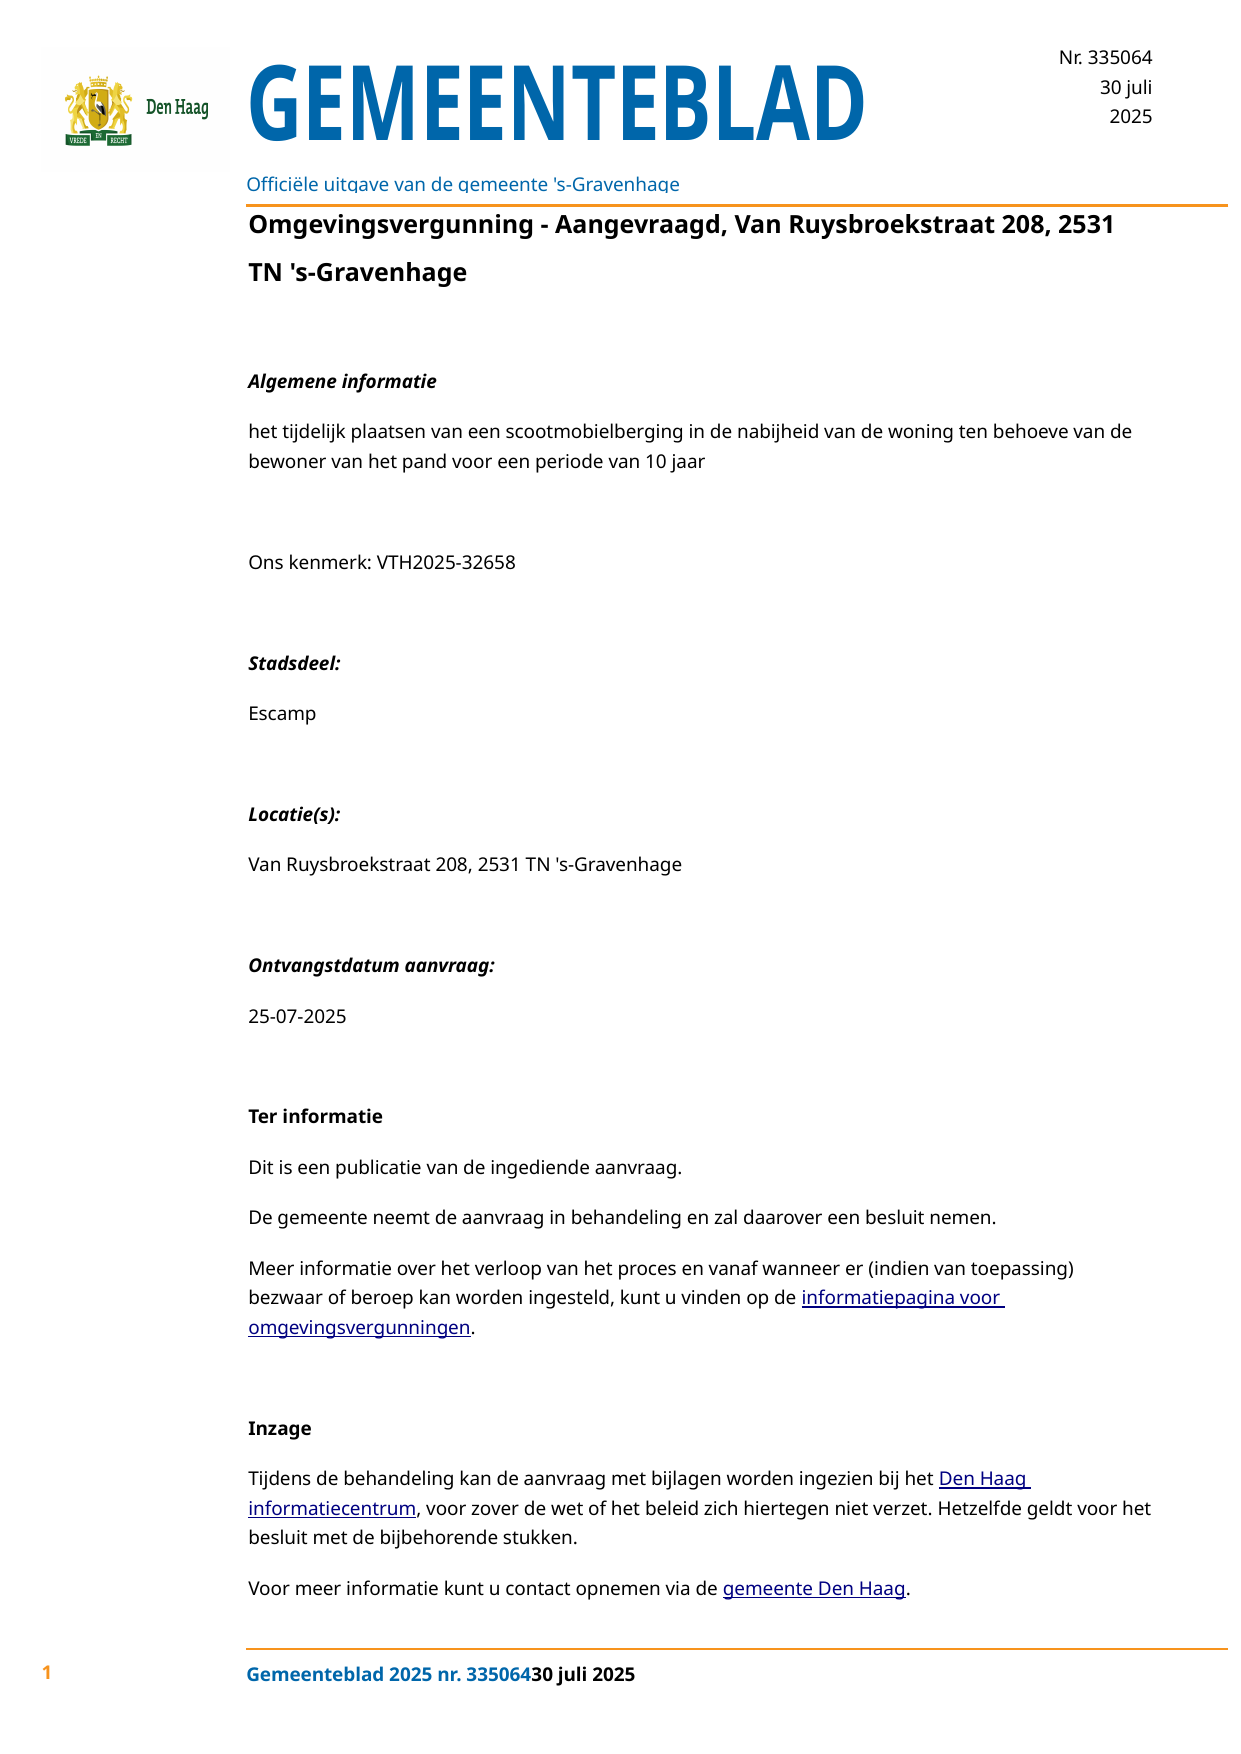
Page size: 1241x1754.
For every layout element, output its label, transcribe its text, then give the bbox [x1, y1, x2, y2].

text Tijdens de behandeling kan de aanvraag met bijlagen worden ingezien bij het Den Haag informatiecentrum, voor zover de wet of het beleid zich hiertegen niet verzet. Hetzelfde geldt voor het besluit met de bijbehorende stukken. [248, 1465, 1152, 1550]
text Omgevingsvergunning - Aangevraagd, Van Ruysbroekstraat 208, 2531 TN 's-Gravenhage [248, 207, 1152, 288]
text Locatie(s): [248, 801, 1152, 827]
text Stadsdeel: [248, 650, 1152, 676]
text De gemeente neemt de aanvraag in behandeling en zal daarover een besluit nemen. [248, 1204, 1152, 1230]
text Inzage [248, 1415, 1152, 1441]
text Algemene informatie [248, 368, 1152, 394]
text Voor meer informatie kunt u contact opnemen via de gemeente Den Haag. [248, 1575, 1152, 1601]
text Ontvangstdatum aanvraag: [248, 952, 1152, 978]
text Escamp [248, 700, 1152, 726]
text Meer informatie over het verloop van het proces en vanaf wanneer er (indien van toepassing) bezwaar of beroep kan worden ingesteld, kunt u vinden op de informatiepagina voor omgevingsvergunningen. [248, 1255, 1152, 1340]
text Van Ruysbroekstraat 208, 2531 TN 's-Gravenhage [248, 852, 1152, 877]
text Dit is een publicatie van de ingediende aanvraag. [248, 1154, 1152, 1180]
text 25-07-2025 [248, 1003, 1152, 1029]
text Ons kenmerk: VTH2025-32658 [248, 549, 1152, 575]
text het tijdelijk plaatsen van een scootmobielberging in de nabijheid van de woning ten behoeve van de bewoner van het pand voor een periode van 10 jaar [248, 419, 1152, 474]
text Ter informatie [248, 1104, 1152, 1129]
picture [41, 47, 231, 172]
